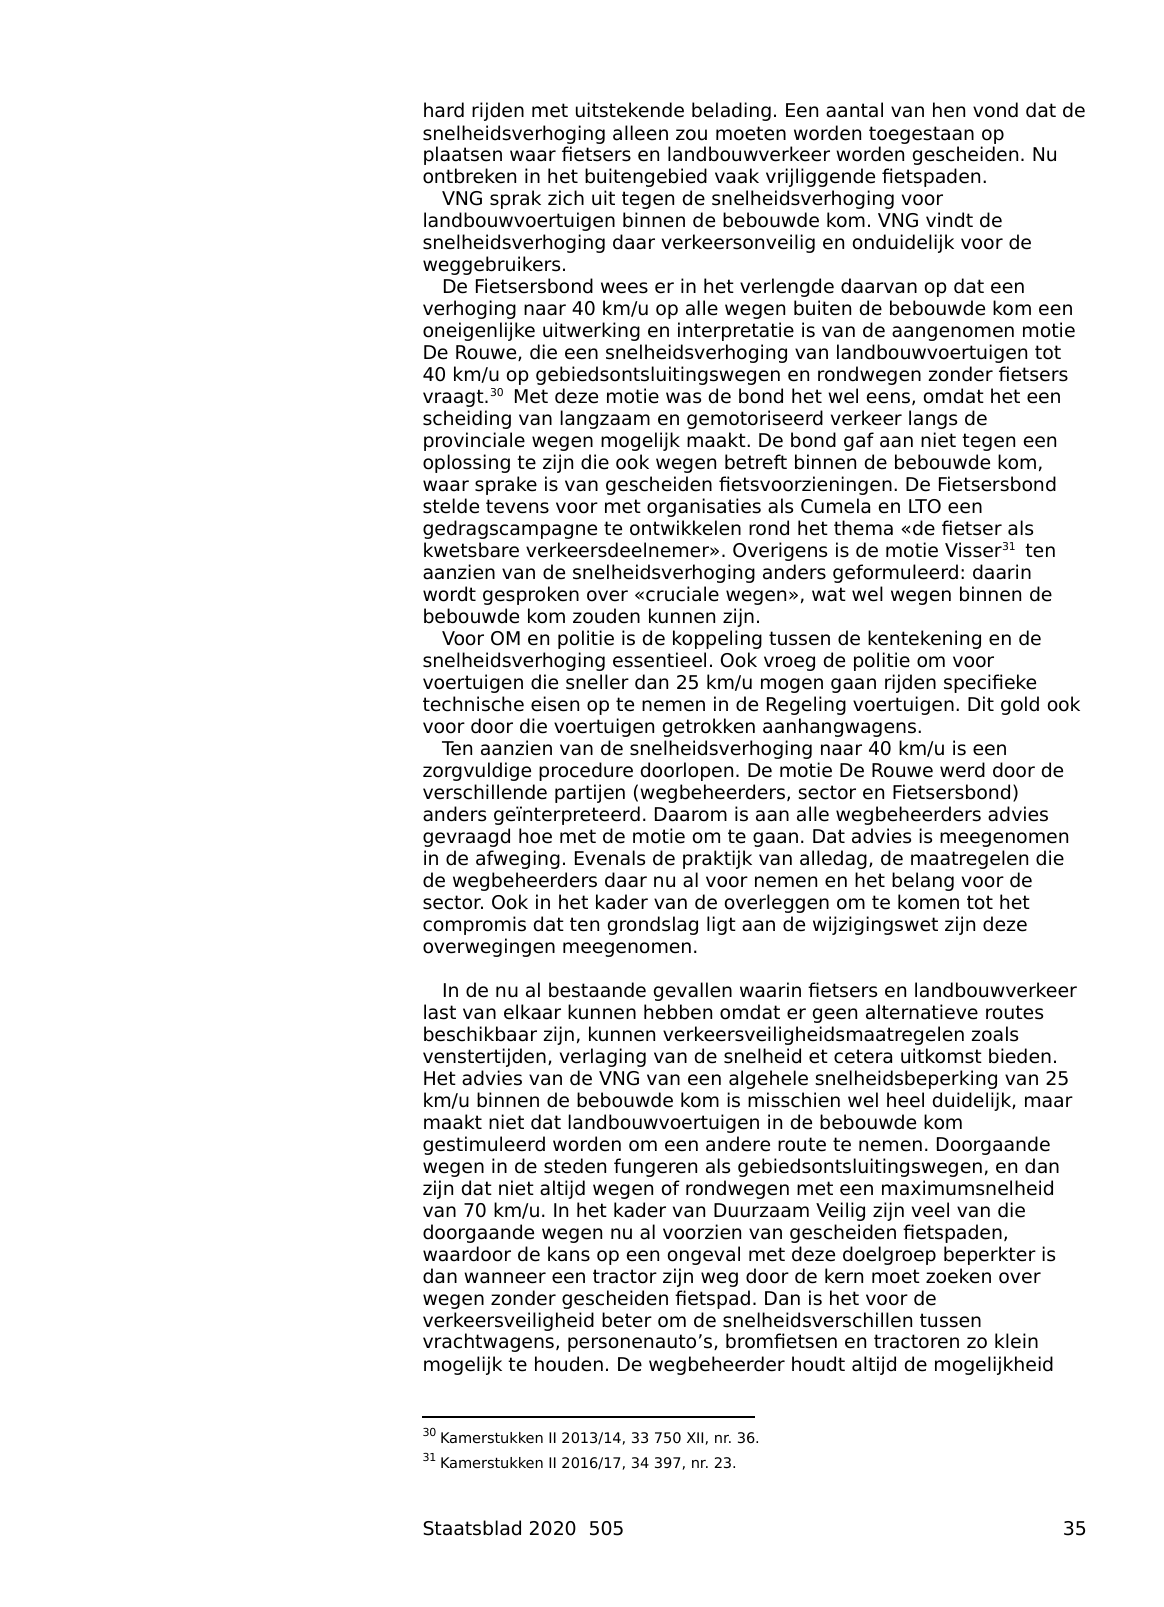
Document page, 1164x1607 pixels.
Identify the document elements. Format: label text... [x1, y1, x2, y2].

text Kamerstukken II 2013/14, 33 750 XII, nr. 36. [422, 1426, 1087, 1448]
text VNG sprak zich uit tegen de snelheidsverhoging voor landbouwvoertuigen binnen de bebouwde kom. VNG vindt de snelheidsverhoging daar verkeersonveilig en onduidelijk voor de weggebruikers. [422, 188, 1087, 276]
text De Fietsersbond wees er in het verlengde daarvan op dat een verhoging naar 40 km/u op alle wegen buiten de bebouwde kom een oneigenlijke uitwerking en interpretatie is van de aangenomen motie De Rouwe, die een snelheidsverhoging van landbouwvoertuigen tot 40 km/u op gebiedsontsluitingswegen en rondwegen zonder fietsers vraagt. Met deze motie was de bond het wel eens, omdat het een scheiding van langzaam en gemotoriseerd verkeer langs de provinciale wegen mogelijk maakt. De bond gaf aan niet tegen een oplossing te zijn die ook wegen betreft binnen de bebouwde kom, waar sprake is van gescheiden fietsvoorzieningen. De Fietsersbond stelde tevens voor met organisaties als Cumela en LTO een gedragscampagne te ontwikkelen rond het thema «de fietser als kwetsbare verkeersdeelnemer». Overigens is de motie Visser ten aanzien van de snelheidsverhoging anders geformuleerd: daarin wordt gesproken over «cruciale wegen», wat wel wegen binnen de bebouwde kom zouden kunnen zijn. [422, 276, 1087, 628]
text hard rijden met uitstekende belading. Een aantal van hen vond dat de snelheidsverhoging alleen zou moeten worden toegestaan op plaatsen waar fietsers en landbouwverkeer worden gescheiden. Nu ontbreken in het buitengebied vaak vrijliggende fietspaden. [422, 100, 1087, 188]
text Kamerstukken II 2016/17, 34 397, nr. 23. [422, 1451, 1087, 1473]
text Ten aanzien van de snelheidsverhoging naar 40 km/u is een zorgvuldige procedure doorlopen. De motie De Rouwe werd door de verschillende partijen (wegbeheerders, sector en Fietsersbond) anders geïnterpreteerd. Daarom is aan alle wegbeheerders advies gevraagd hoe met de motie om te gaan. Dat advies is meegenomen in de afweging. Evenals de praktijk van alledag, de maatregelen die de wegbeheerders daar nu al voor nemen en het belang voor de sector. Ook in het kader van de overleggen om te komen tot het compromis dat ten grondslag ligt aan de wijzigingswet zijn deze overwegingen meegenomen. [422, 738, 1087, 958]
text Voor OM en politie is de koppeling tussen de kentekening en de snelheidsverhoging essentieel. Ook vroeg de politie om voor voertuigen die sneller dan 25 km/u mogen gaan rijden specifieke technische eisen op te nemen in de Regeling voertuigen. Dit gold ook voor door die voertuigen getrokken aanhangwagens. [422, 628, 1087, 738]
text In de nu al bestaande gevallen waarin fietsers en landbouwverkeer last van elkaar kunnen hebben omdat er geen alternatieve routes beschikbaar zijn, kunnen verkeersveiligheidsmaatregelen zoals venstertijden, verlaging van de snelheid et cetera uitkomst bieden. Het advies van de VNG van een algehele snelheidsbeperking van 25 km/u binnen de bebouwde kom is misschien wel heel duidelijk, maar maakt niet dat landbouwvoertuigen in de bebouwde kom gestimuleerd worden om een andere route te nemen. Doorgaande wegen in de steden fungeren als gebiedsontsluitingswegen, en dan zijn dat niet altijd wegen of rondwegen met een maximumsnelheid van 70 km/u. In het kader van Duurzaam Veilig zijn veel van die doorgaande wegen nu al voorzien van gescheiden fietspaden, waardoor de kans op een ongeval met deze doelgroep beperkter is dan wanneer een tractor zijn weg door de kern moet zoeken over wegen zonder gescheiden fietspad. Dan is het voor de verkeersveiligheid beter om de snelheidsverschillen tussen vrachtwagens, personenauto’s, bromfietsen en tractoren zo klein mogelijk te houden. De wegbeheerder houdt altijd de mogelijkheid [422, 980, 1087, 1375]
